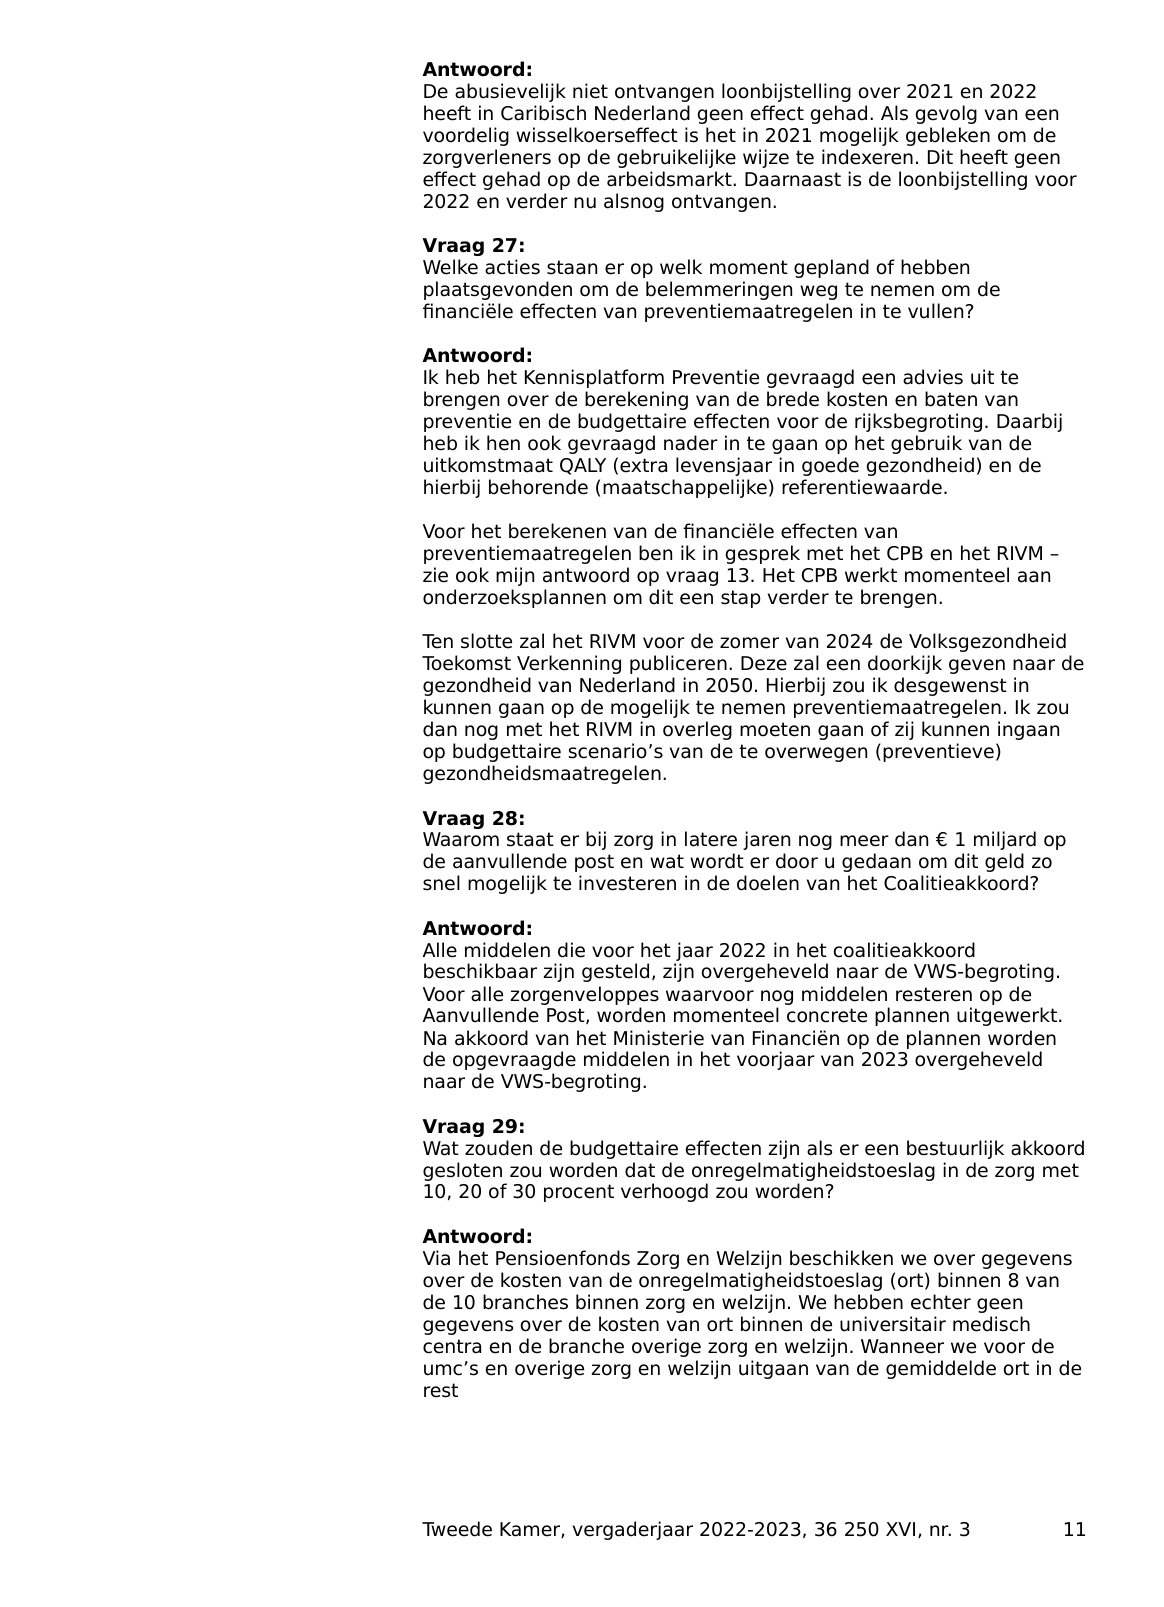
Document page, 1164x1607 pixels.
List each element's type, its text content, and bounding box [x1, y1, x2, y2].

text Antwoord: [422, 917, 1087, 939]
text Antwoord: [422, 345, 1087, 367]
text Voor het berekenen van de financiële effecten van preventiemaatregelen ben ik in gesprek met het CPB en het RIVM – zie ook mijn antwoord op vraag 13. Het CPB werkt momenteel aan onderzoeksplannen om dit een stap verder te brengen. [422, 521, 1087, 609]
text Waarom staat er bij zorg in latere jaren nog meer dan € 1 miljard op de aanvullende post en wat wordt er door u gedaan om dit geld zo snel mogelijk te investeren in de doelen van het Coalitieakkoord? [422, 829, 1087, 895]
text Welke acties staan er op welk moment gepland of hebben plaatsgevonden om de belemmeringen weg te nemen om de financiële effecten van preventiemaatregelen in te vullen? [422, 257, 1087, 323]
text Via het Pensioenfonds Zorg en Welzijn beschikken we over gegevens over de kosten van de onregelmatigheidstoeslag (ort) binnen 8 van de 10 branches binnen zorg en welzijn. We hebben echter geen gegevens over de kosten van ort binnen de universitair medisch centra en de branche overige zorg en welzijn. Wanneer we voor de umc’s en overige zorg en welzijn uitgaan van de gemiddelde ort in de rest [422, 1248, 1087, 1401]
text Antwoord: [422, 1226, 1087, 1248]
text Ik heb het Kennisplatform Preventie gevraagd een advies uit te brengen over de berekening van de brede kosten en baten van preventie en de budgettaire effecten voor de rijksbegroting. Daarbij heb ik hen ook gevraagd nader in te gaan op het gebruik van de uitkomstmaat QALY (extra levensjaar in goede gezondheid) en de hierbij behorende (maatschappelijke) referentiewaarde. [422, 367, 1087, 499]
text Vraag 27: [422, 235, 1087, 257]
text Alle middelen die voor het jaar 2022 in het coalitieakkoord beschikbaar zijn gesteld, zijn overgeheveld naar de VWS-begroting. Voor alle zorgenveloppes waarvoor nog middelen resteren op de Aanvullende Post, worden momenteel concrete plannen uitgewerkt. Na akkoord van het Ministerie van Financiën op de plannen worden de opgevraagde middelen in het voorjaar van 2023 overgeheveld naar de VWS-begroting. [422, 939, 1087, 1093]
text Antwoord: [422, 59, 1087, 81]
text Ten slotte zal het RIVM voor de zomer van 2024 de Volksgezondheid Toekomst Verkenning publiceren. Deze zal een doorkijk geven naar de gezondheid van Nederland in 2050. Hierbij zou ik desgewenst in kunnen gaan op de mogelijk te nemen preventiemaatregelen. Ik zou dan nog met het RIVM in overleg moeten gaan of zij kunnen ingaan op budgettaire scenario’s van de te overwegen (preventieve) gezondheidsmaatregelen. [422, 631, 1087, 785]
text Vraag 28: [422, 807, 1087, 829]
text De abusievelijk niet ontvangen loonbijstelling over 2021 en 2022 heeft in Caribisch Nederland geen effect gehad. Als gevolg van een voordelig wisselkoerseffect is het in 2021 mogelijk gebleken om de zorgverleners op de gebruikelijke wijze te indexeren. Dit heeft geen effect gehad op de arbeidsmarkt. Daarnaast is de loonbijstelling voor 2022 en verder nu alsnog ontvangen. [422, 81, 1087, 213]
text Vraag 29: [422, 1116, 1087, 1137]
text Wat zouden de budgettaire effecten zijn als er een bestuurlijk akkoord gesloten zou worden dat de onregelmatigheidstoeslag in de zorg met 10, 20 of 30 procent verhoogd zou worden? [422, 1137, 1087, 1203]
